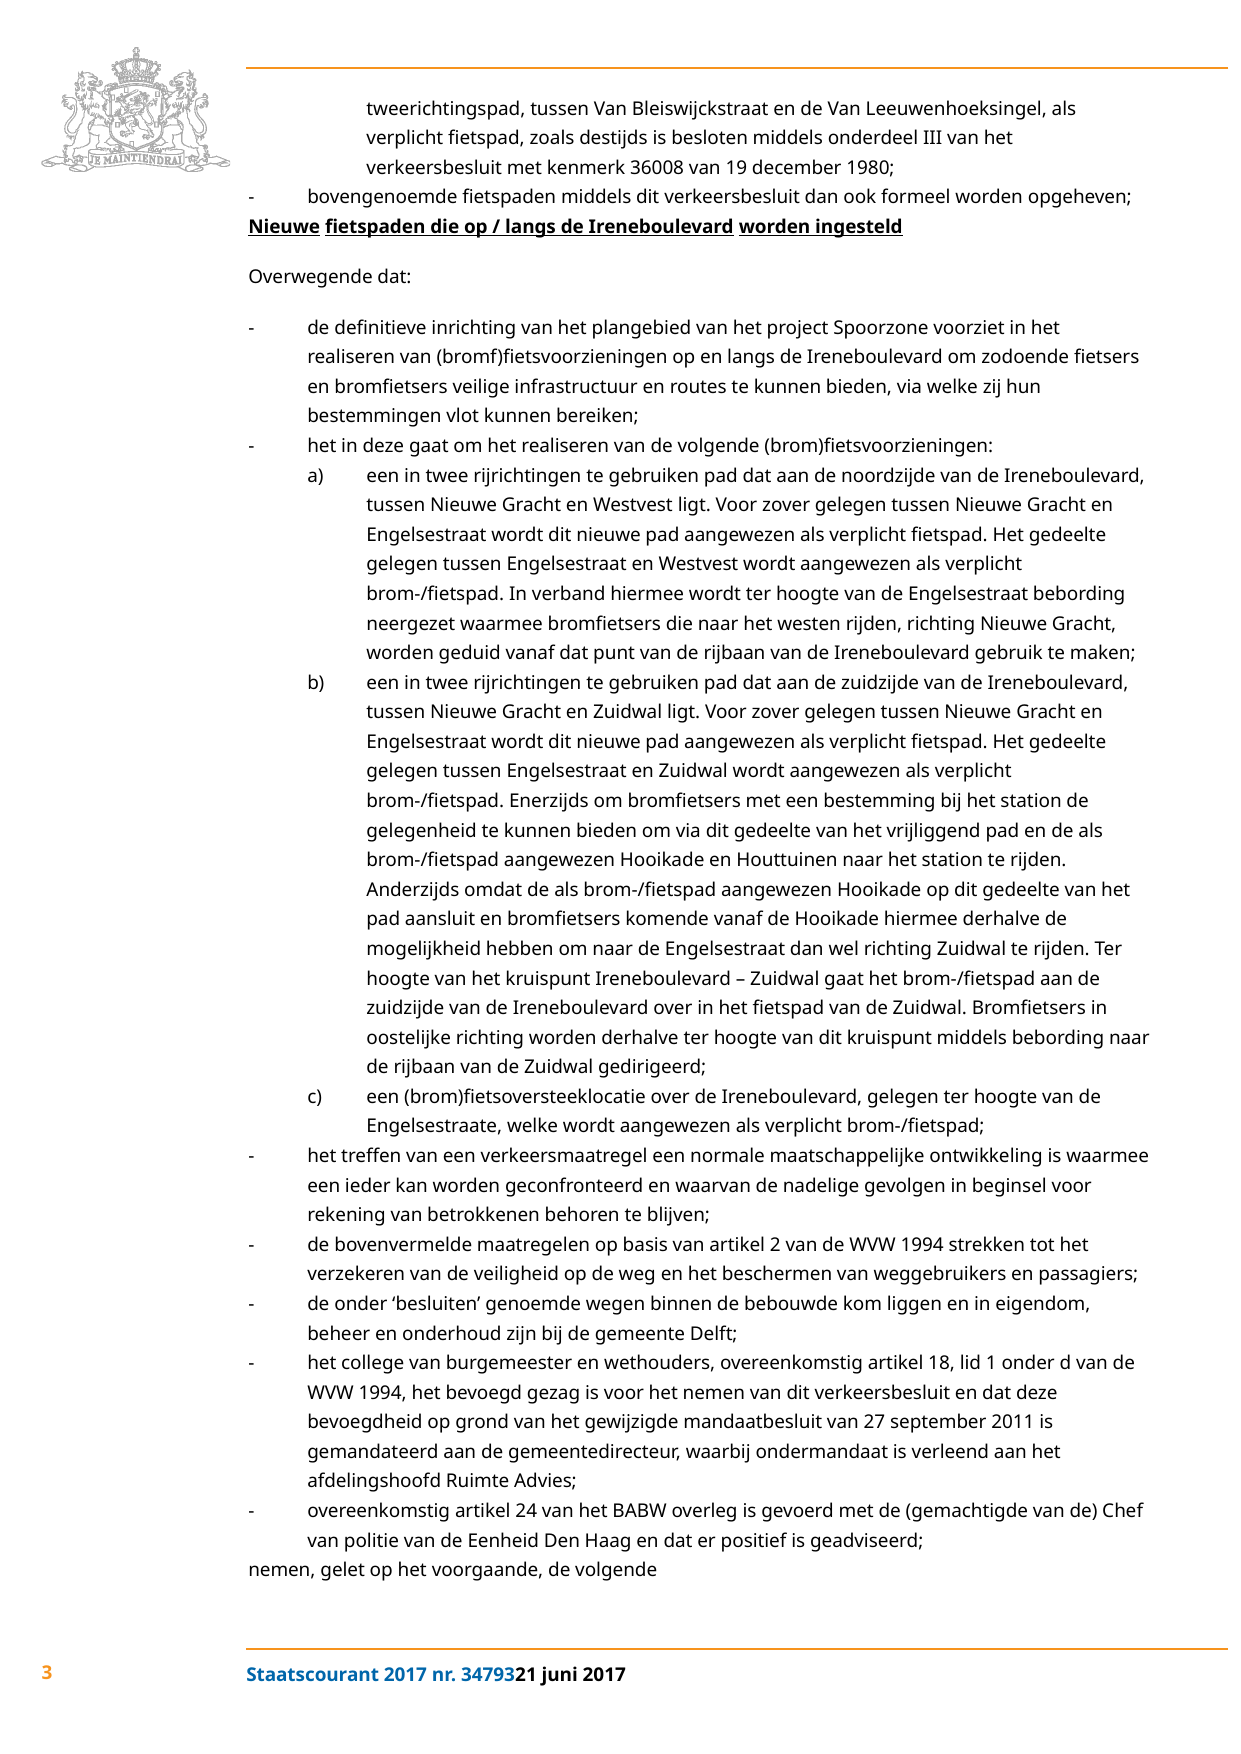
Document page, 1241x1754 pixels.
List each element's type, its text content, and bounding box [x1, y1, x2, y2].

list de bovenvermelde maatregelen op basis van artikel 2 van de WVW 1994 strekken tot het verzekeren van de veiligheid op de weg en het beschermen van weggebruikers en passagiers; [248, 1231, 1152, 1286]
picture [41, 47, 231, 172]
list de onder ‘besluiten’ genoemde wegen binnen de bebouwde kom liggen en in eigendom, beheer en onderhoud zijn bij de gemeente Delft; [248, 1290, 1152, 1346]
list de definitieve inrichting van het plangebied van het project Spoorzone voorziet in het realiseren van (bromf)fietsvoorzieningen op en langs de Ireneboulevard om zodoende fietsers en bromfietsers veilige infrastructuur en routes te kunnen bieden, via welke zij hun bestemmingen vlot kunnen bereiken; [248, 314, 1152, 428]
text Nieuwe fietspaden die op / langs de Ireneboulevard worden ingesteld [248, 213, 1152, 239]
list het college van burgemeester en wethouders, overeenkomstig artikel 18, lid 1 onder d van de WVW 1994, het bevoegd gezag is voor het nemen van dit verkeersbesluit en dat deze bevoegdheid op grond van het gewijzigde mandaatbesluit van 27 september 2011 is gemandateerd aan de gemeentedirecteur, waarbij ondermandaat is verleend aan het afdelingshoofd Ruimte Advies; [248, 1349, 1152, 1493]
text nemen, gelet op het voorgaande, de volgende [248, 1556, 1152, 1582]
list een (brom)fietsoversteeklocatie over de Ireneboulevard, gelegen ter hoogte van de Engelsestraate, welke wordt aangewezen als verplicht brom-/fietspad; [307, 1083, 1152, 1138]
list overeenkomstig artikel 24 van het BABW overleg is gevoerd met de (gemachtigde van de) Chef van politie van de Eenheid Den Haag en dat er positief is geadviseerd; [248, 1497, 1152, 1553]
list het in deze gaat om het realiseren van de volgende (brom)fietsvoorzieningen: [248, 432, 1152, 458]
text Overwegende dat: [248, 263, 1152, 289]
list tweerichtingspad, tussen Van Bleiswijckstraat en de Van Leeuwenhoeksingel, als verplicht fietspad, zoals destijds is besloten middels onderdeel III van het verkeersbesluit met kenmerk 36008 van 19 december 1980; [307, 95, 1152, 180]
list een in twee rijrichtingen te gebruiken pad dat aan de zuidzijde van de Ireneboulevard, tussen Nieuwe Gracht en Zuidwal ligt. Voor zover gelegen tussen Nieuwe Gracht en Engelsestraat wordt dit nieuwe pad aangewezen als verplicht fietspad. Het gedeelte gelegen tussen Engelsestraat en Zuidwal wordt aangewezen als verplicht brom-/fietspad. Enerzijds om bromfietsers met een bestemming bij het station de gelegenheid te kunnen bieden om via dit gedeelte van het vrijliggend pad en de als brom-/fietspad aangewezen Hooikade en Houttuinen naar het station te rijden. Anderzijds omdat de als brom-/fietspad aangewezen Hooikade op dit gedeelte van het pad aansluit en bromfietsers komende vanaf de Hooikade hiermee derhalve de mogelijkheid hebben om naar de Engelsestraat dan wel richting Zuidwal te rijden. Ter hoogte van het kruispunt Ireneboulevard – Zuidwal gaat het brom-/fietspad aan de zuidzijde van de Ireneboulevard over in het fietspad van de Zuidwal. Bromfietsers in oostelijke richting worden derhalve ter hoogte van dit kruispunt middels bebording naar de rijbaan van de Zuidwal gedirigeerd; [307, 669, 1152, 1079]
list bovengenoemde fietspaden middels dit verkeersbesluit dan ook formeel worden opgeheven; [248, 183, 1152, 209]
list een in twee rijrichtingen te gebruiken pad dat aan de noordzijde van de Ireneboulevard, tussen Nieuwe Gracht en Westvest ligt. Voor zover gelegen tussen Nieuwe Gracht en Engelsestraat wordt dit nieuwe pad aangewezen als verplicht fietspad. Het gedeelte gelegen tussen Engelsestraat en Westvest wordt aangewezen als verplicht brom-/fietspad. In verband hiermee wordt ter hoogte van de Engelsestraat bebording neergezet waarmee bromfietsers die naar het westen rijden, richting Nieuwe Gracht, worden geduid vanaf dat punt van de rijbaan van de Ireneboulevard gebruik te maken; [307, 462, 1152, 665]
list het treffen van een verkeersmaatregel een normale maatschappelijke ontwikkeling is waarmee een ieder kan worden geconfronteerd en waarvan de nadelige gevolgen in beginsel voor rekening van betrokkenen behoren te blijven; [248, 1142, 1152, 1227]
